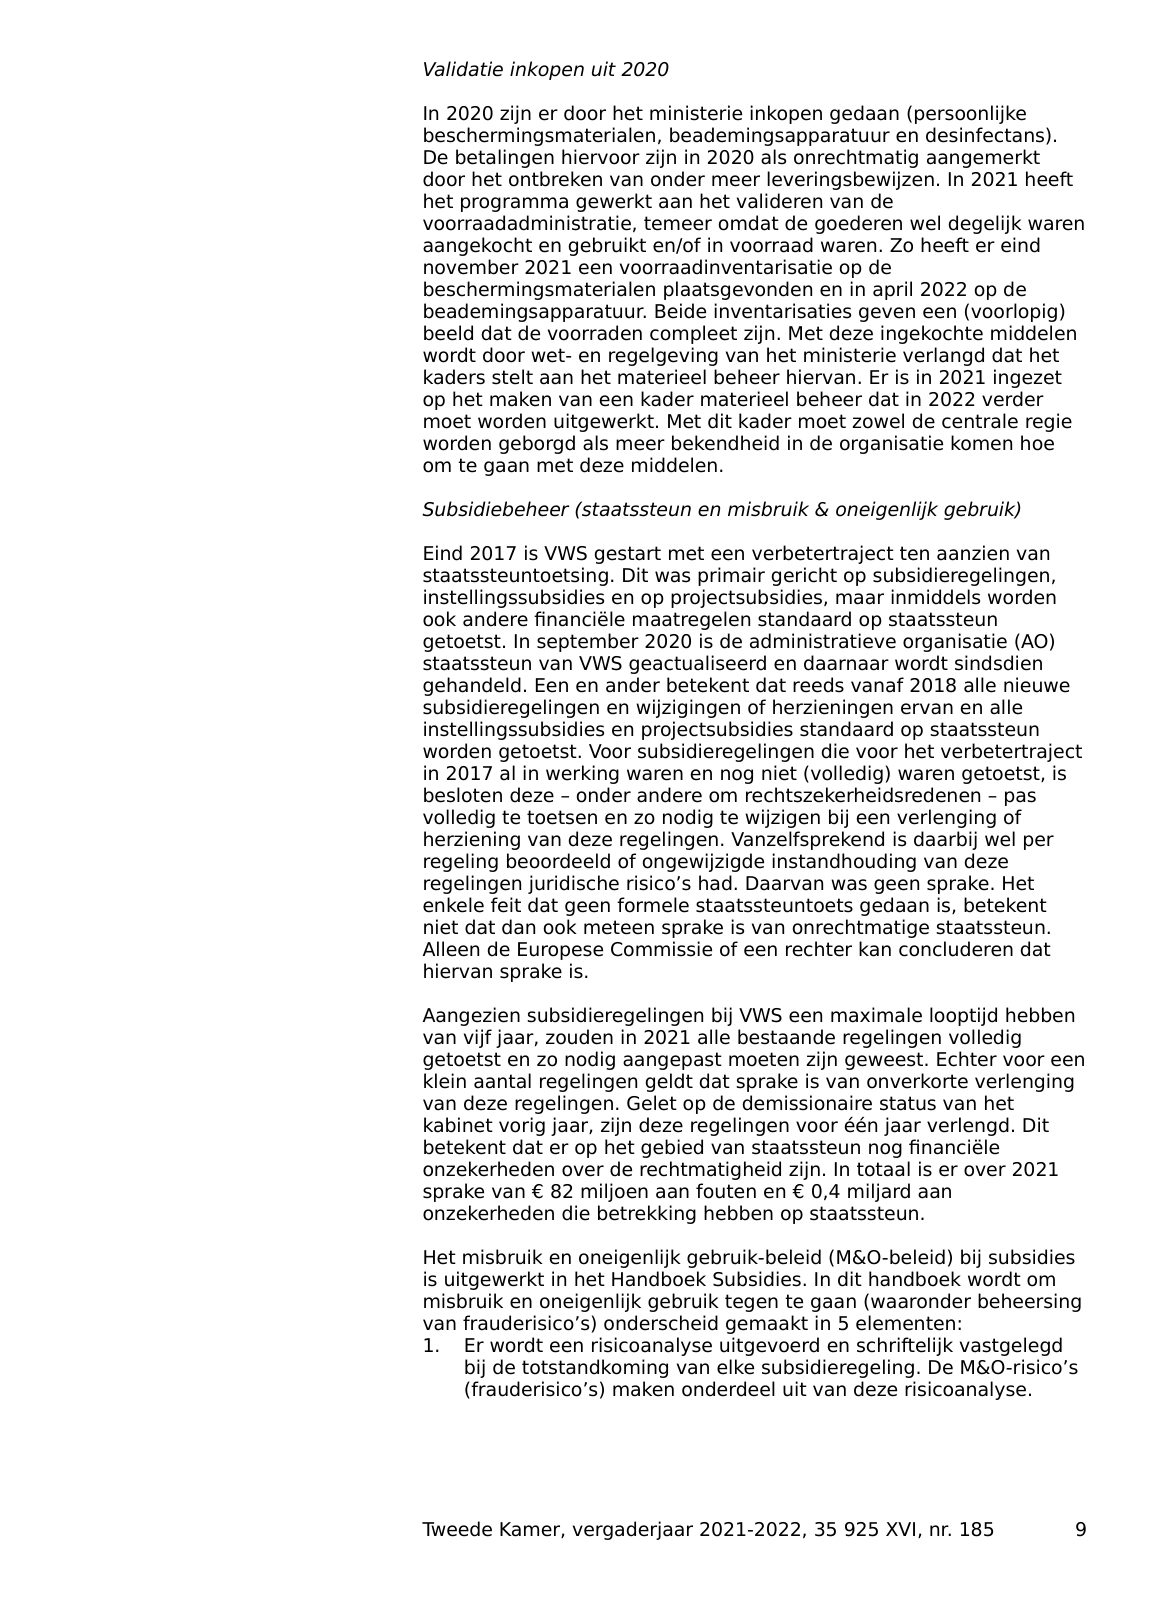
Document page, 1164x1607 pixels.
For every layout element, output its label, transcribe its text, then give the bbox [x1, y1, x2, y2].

text In 2020 zijn er door het ministerie inkopen gedaan (persoonlijke beschermingsmaterialen, beademingsapparatuur en desinfectans). De betalingen hiervoor zijn in 2020 als onrechtmatig aangemerkt door het ontbreken van onder meer leveringsbewijzen. In 2021 heeft het programma gewerkt aan het valideren van de voorraadadministratie, temeer omdat de goederen wel degelijk waren aangekocht en gebruikt en/of in voorraad waren. Zo heeft er eind november 2021 een voorraadinventarisatie op de beschermingsmaterialen plaatsgevonden en in april 2022 op de beademingsapparatuur. Beide inventarisaties geven een (voorlopig) beeld dat de voorraden compleet zijn. Met deze ingekochte middelen wordt door wet- en regelgeving van het ministerie verlangd dat het kaders stelt aan het materieel beheer hiervan. Er is in 2021 ingezet op het maken van een kader materieel beheer dat in 2022 verder moet worden uitgewerkt. Met dit kader moet zowel de centrale regie worden geborgd als meer bekendheid in de organisatie komen hoe om te gaan met deze middelen. [422, 103, 1087, 477]
subtitle Subsidiebeheer (staatssteun en misbruik & oneigenlijk gebruik) [422, 499, 1087, 521]
text 1. Er wordt een risicoanalyse uitgevoerd en schriftelijk vastgelegd bij de totstandkoming van elke subsidieregeling. De M&O-risico’s (frauderisico’s) maken onderdeel uit van deze risicoanalyse. [422, 1335, 1087, 1401]
text Het misbruik en oneigenlijk gebruik-beleid (M&O-beleid) bij subsidies is uitgewerkt in het Handboek Subsidies. In dit handboek wordt om misbruik en oneigenlijk gebruik tegen te gaan (waaronder beheersing van frauderisico’s) onderscheid gemaakt in 5 elementen: [422, 1247, 1087, 1335]
text Aangezien subsidieregelingen bij VWS een maximale looptijd hebben van vijf jaar, zouden in 2021 alle bestaande regelingen volledig getoetst en zo nodig aangepast moeten zijn geweest. Echter voor een klein aantal regelingen geldt dat sprake is van onverkorte verlenging van deze regelingen. Gelet op de demissionaire status van het kabinet vorig jaar, zijn deze regelingen voor één jaar verlengd. Dit betekent dat er op het gebied van staatssteun nog financiële onzekerheden over de rechtmatigheid zijn. In totaal is er over 2021 sprake van € 82 miljoen aan fouten en € 0,4 miljard aan onzekerheden die betrekking hebben op staatssteun. [422, 1005, 1087, 1225]
subtitle Validatie inkopen uit 2020 [422, 59, 1087, 81]
text Eind 2017 is VWS gestart met een verbetertraject ten aanzien van staatssteuntoetsing. Dit was primair gericht op subsidieregelingen, instellingssubsidies en op projectsubsidies, maar inmiddels worden ook andere financiële maatregelen standaard op staatssteun getoetst. In september 2020 is de administratieve organisatie (AO) staatssteun van VWS geactualiseerd en daarnaar wordt sindsdien gehandeld. Een en ander betekent dat reeds vanaf 2018 alle nieuwe subsidieregelingen en wijzigingen of herzieningen ervan en alle instellingssubsidies en projectsubsidies standaard op staatssteun worden getoetst. Voor subsidieregelingen die voor het verbetertraject in 2017 al in werking waren en nog niet (volledig) waren getoetst, is besloten deze – onder andere om rechtszekerheidsredenen – pas volledig te toetsen en zo nodig te wijzigen bij een verlenging of herziening van deze regelingen. Vanzelfsprekend is daarbij wel per regeling beoordeeld of ongewijzigde instandhouding van deze regelingen juridische risico’s had. Daarvan was geen sprake. Het enkele feit dat geen formele staatssteuntoets gedaan is, betekent niet dat dan ook meteen sprake is van onrechtmatige staatssteun. Alleen de Europese Commissie of een rechter kan concluderen dat hiervan sprake is. [422, 543, 1087, 983]
